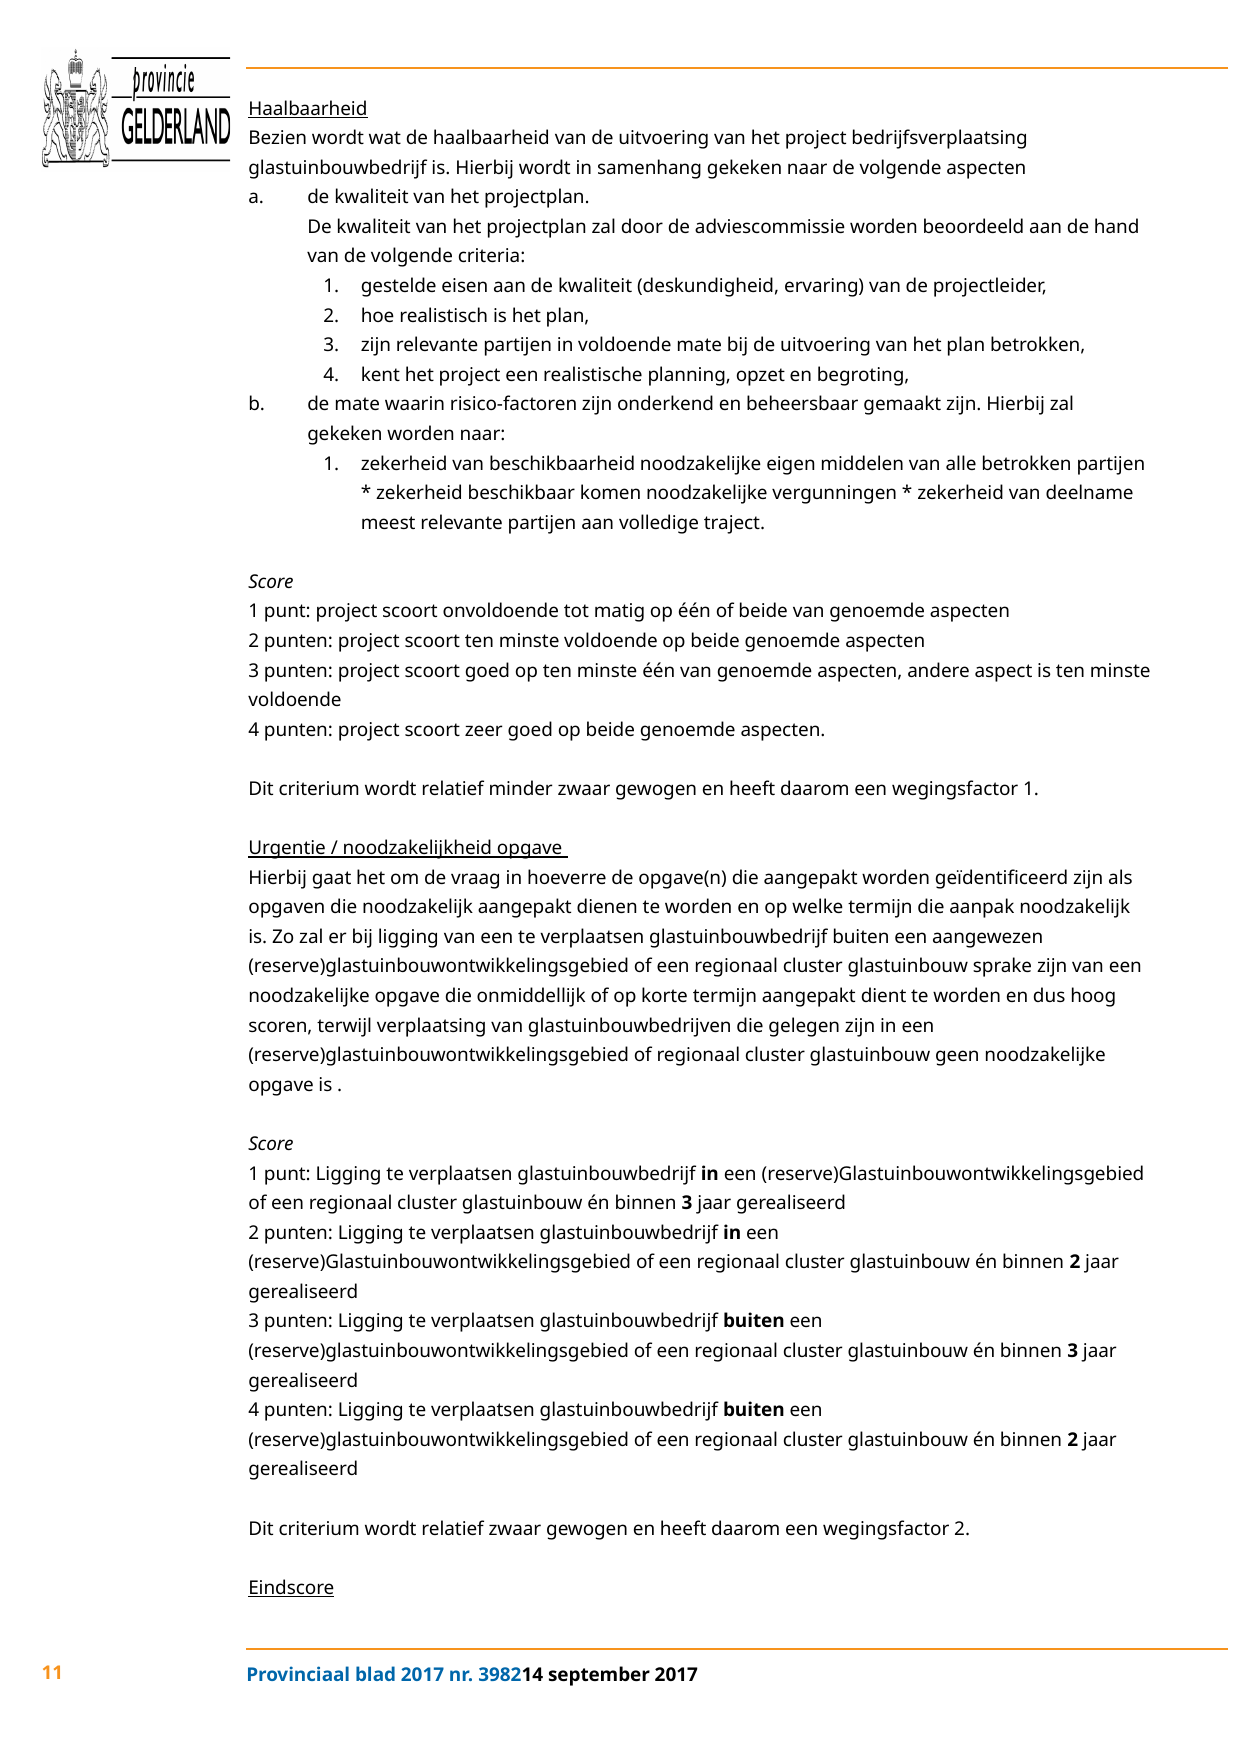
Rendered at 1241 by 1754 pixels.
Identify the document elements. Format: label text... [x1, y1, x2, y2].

text 1 punt: project scoort onvoldoende tot matig op één of beide van genoemde aspecten [248, 598, 1152, 623]
text 2 punten: project scoort ten minste voldoende op beide genoemde aspecten [248, 627, 1152, 653]
list De kwaliteit van het projectplan zal door de adviescommissie worden beoordeeld aan de hand van de volgende criteria: [248, 213, 1152, 268]
list de kwaliteit van het projectplan. [248, 183, 1152, 209]
list zijn relevante partijen in voldoende mate bij de uitvoering van het plan betrokken, [323, 331, 1152, 357]
text 4 punten: Ligging te verplaatsen glastuinbouwbedrijf buiten een (reserve)glastuinbouwontwikkelingsgebied of een regionaal cluster glastuinbouw én binnen 2 jaar gerealiseerd [248, 1396, 1152, 1481]
text 3 punten: Ligging te verplaatsen glastuinbouwbedrijf buiten een (reserve)glastuinbouwontwikkelingsgebied of een regionaal cluster glastuinbouw én binnen 3 jaar gerealiseerd [248, 1308, 1152, 1393]
list de mate waarin risico-factoren zijn onderkend en beheersbaar gemaakt zijn. Hierbij zal gekeken worden naar: [248, 391, 1152, 446]
list gestelde eisen aan de kwaliteit (deskundigheid, ervaring) van de projectleider, [323, 272, 1152, 298]
text 2 punten: Ligging te verplaatsen glastuinbouwbedrijf in een (reserve)Glastuinbouwontwikkelingsgebied of een regionaal cluster glastuinbouw én binnen 2 jaar gerealiseerd [248, 1219, 1152, 1304]
text Haalbaarheid [248, 95, 1152, 121]
text Urgentie / noodzakelijkheid opgave [248, 834, 1152, 860]
text 3 punten: project scoort goed op ten minste één van genoemde aspecten, andere aspect is ten minste voldoende [248, 657, 1152, 712]
text Eindscore [248, 1574, 1152, 1600]
text 1 punt: Ligging te verplaatsen glastuinbouwbedrijf in een (reserve)Glastuinbouwontwikkelingsgebied of een regionaal cluster glastuinbouw én binnen 3 jaar gerealiseerd [248, 1160, 1152, 1215]
list zekerheid van beschikbaarheid noodzakelijke eigen middelen van alle betrokken partijen * zekerheid beschikbaar komen noodzakelijke vergunningen * zekerheid van deelname meest relevante partijen aan volledige traject. [323, 450, 1152, 535]
text Score [248, 568, 1152, 594]
picture [41, 47, 231, 172]
list kent het project een realistische planning, opzet en begroting, [323, 361, 1152, 387]
text Score [248, 1130, 1152, 1156]
text 4 punten: project scoort zeer goed op beide genoemde aspecten. [248, 716, 1152, 742]
text Dit criterium wordt relatief minder zwaar gewogen en heeft daarom een wegingsfactor 1. [248, 775, 1152, 801]
text Bezien wordt wat de haalbaarheid van de uitvoering van het project bedrijfsverplaatsing glastuinbouwbedrijf is. Hierbij wordt in samenhang gekeken naar de volgende aspecten [248, 124, 1152, 180]
text Dit criterium wordt relatief zwaar gewogen en heeft daarom een wegingsfactor 2. [248, 1515, 1152, 1541]
text Hierbij gaat het om de vraag in hoeverre de opgave(n) die aangepakt worden geïdentificeerd zijn als opgaven die noodzakelijk aangepakt dienen te worden en op welke termijn die aanpak noodzakelijk is. Zo zal er bij ligging van een te verplaatsen glastuinbouwbedrijf buiten een aangewezen (reserve)glastuinbouwontwikkelingsgebied of een regionaal cluster glastuinbouw sprake zijn van een noodzakelijke opgave die onmiddellijk of op korte termijn aangepakt dient te worden en dus hoog scoren, terwijl verplaatsing van glastuinbouwbedrijven die gelegen zijn in een (reserve)glastuinbouwontwikkelingsgebied of regionaal cluster glastuinbouw geen noodzakelijke opgave is . [248, 864, 1152, 1097]
list hoe realistisch is het plan, [323, 302, 1152, 328]
